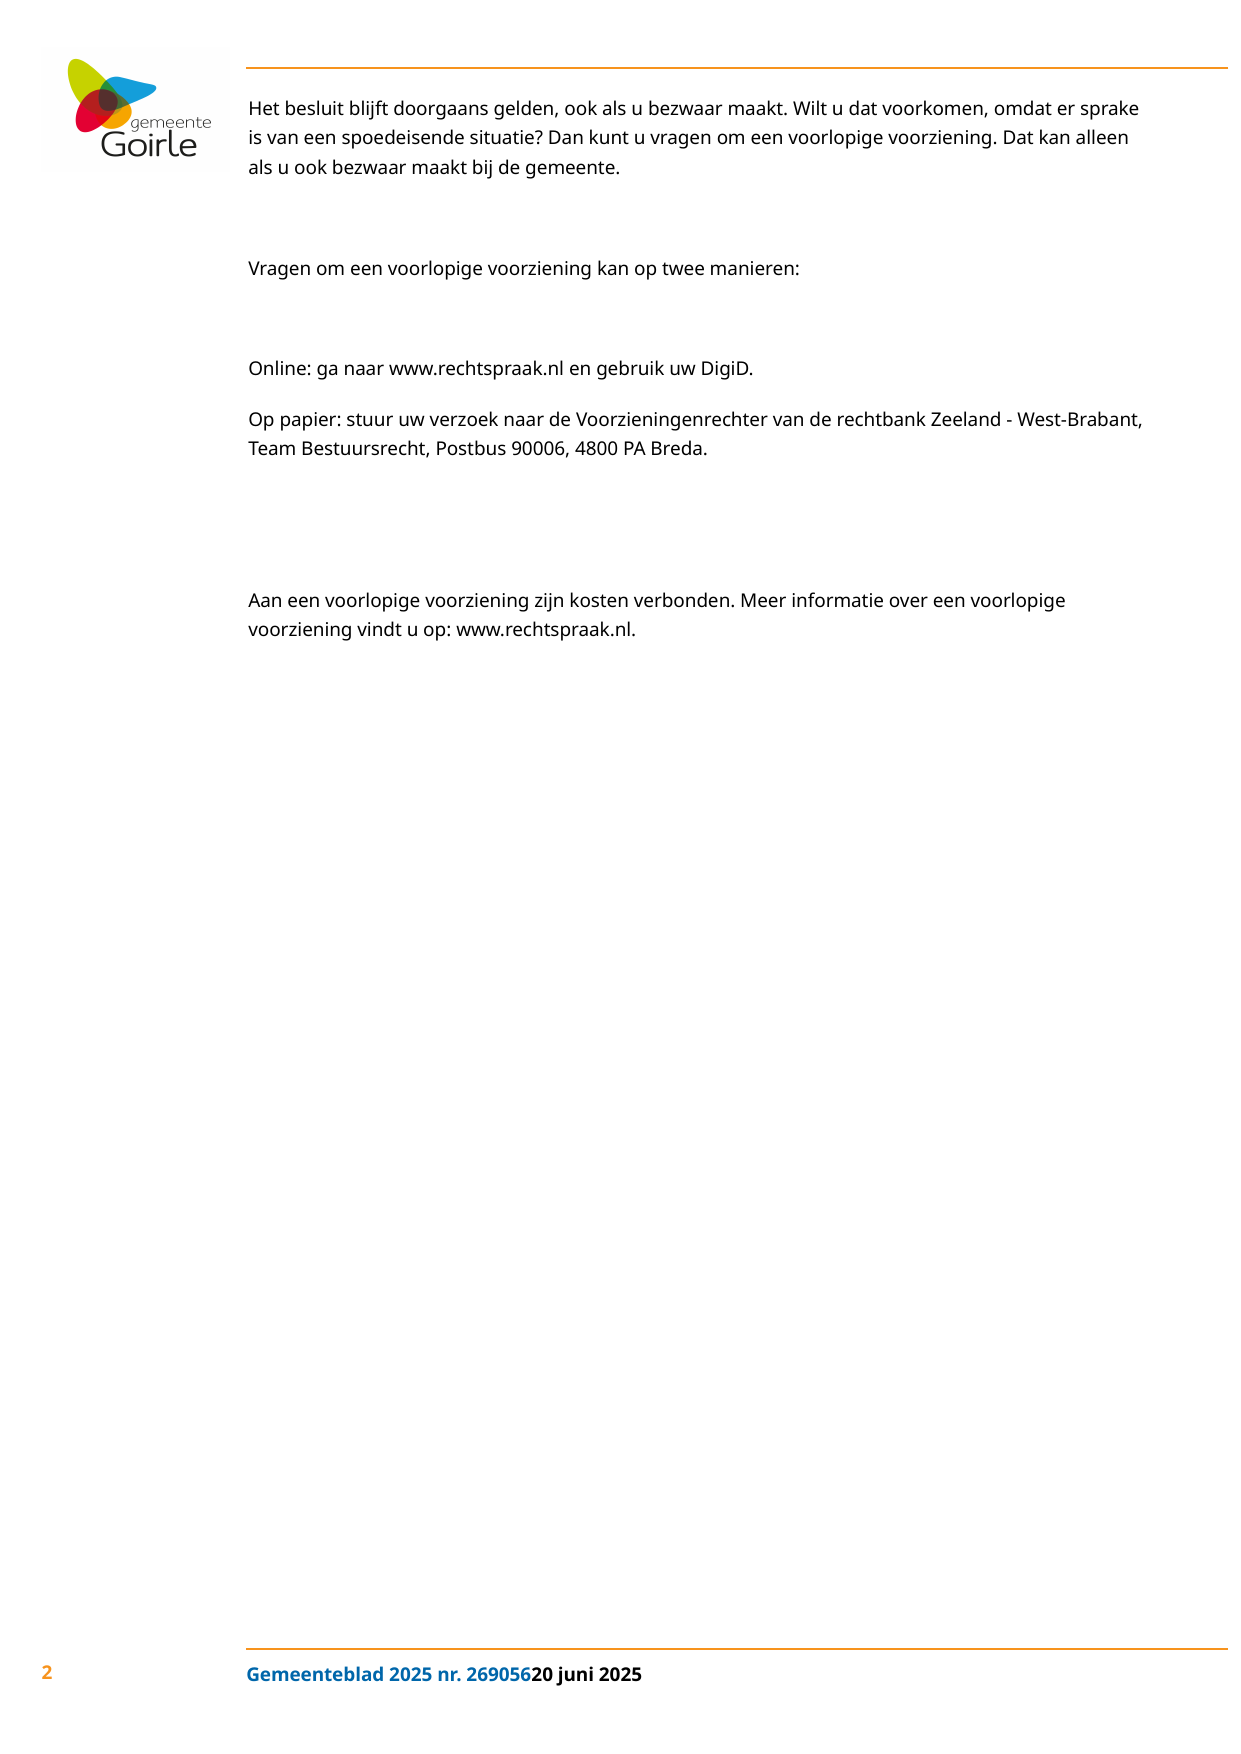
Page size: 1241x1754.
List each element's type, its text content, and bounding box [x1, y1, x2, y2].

text Online: ga naar www.rechtspraak.nl en gebruik uw DigiD. [248, 356, 1152, 381]
text Aan een voorlopige voorziening zijn kosten verbonden. Meer informatie over een voorlopige voorziening vindt u op: www.rechtspraak.nl. [248, 587, 1152, 642]
text Het besluit blijft doorgaans gelden, ook als u bezwaar maakt. Wilt u dat voorkomen, omdat er sprake is van een spoedeisende situatie? Dan kunt u vragen om een voorlopige voorziening. Dat kan alleen als u ook bezwaar maakt bij de gemeente. [248, 95, 1152, 180]
text Op papier: stuur uw verzoek naar de Voorzieningenrechter van de rechtbank Zeeland - West-Brabant, Team Bestuursrecht, Postbus 90006, 4800 PA Breda. [248, 406, 1152, 461]
picture [41, 47, 231, 172]
text Vragen om een voorlopige voorziening kan op twee manieren: [248, 255, 1152, 281]
